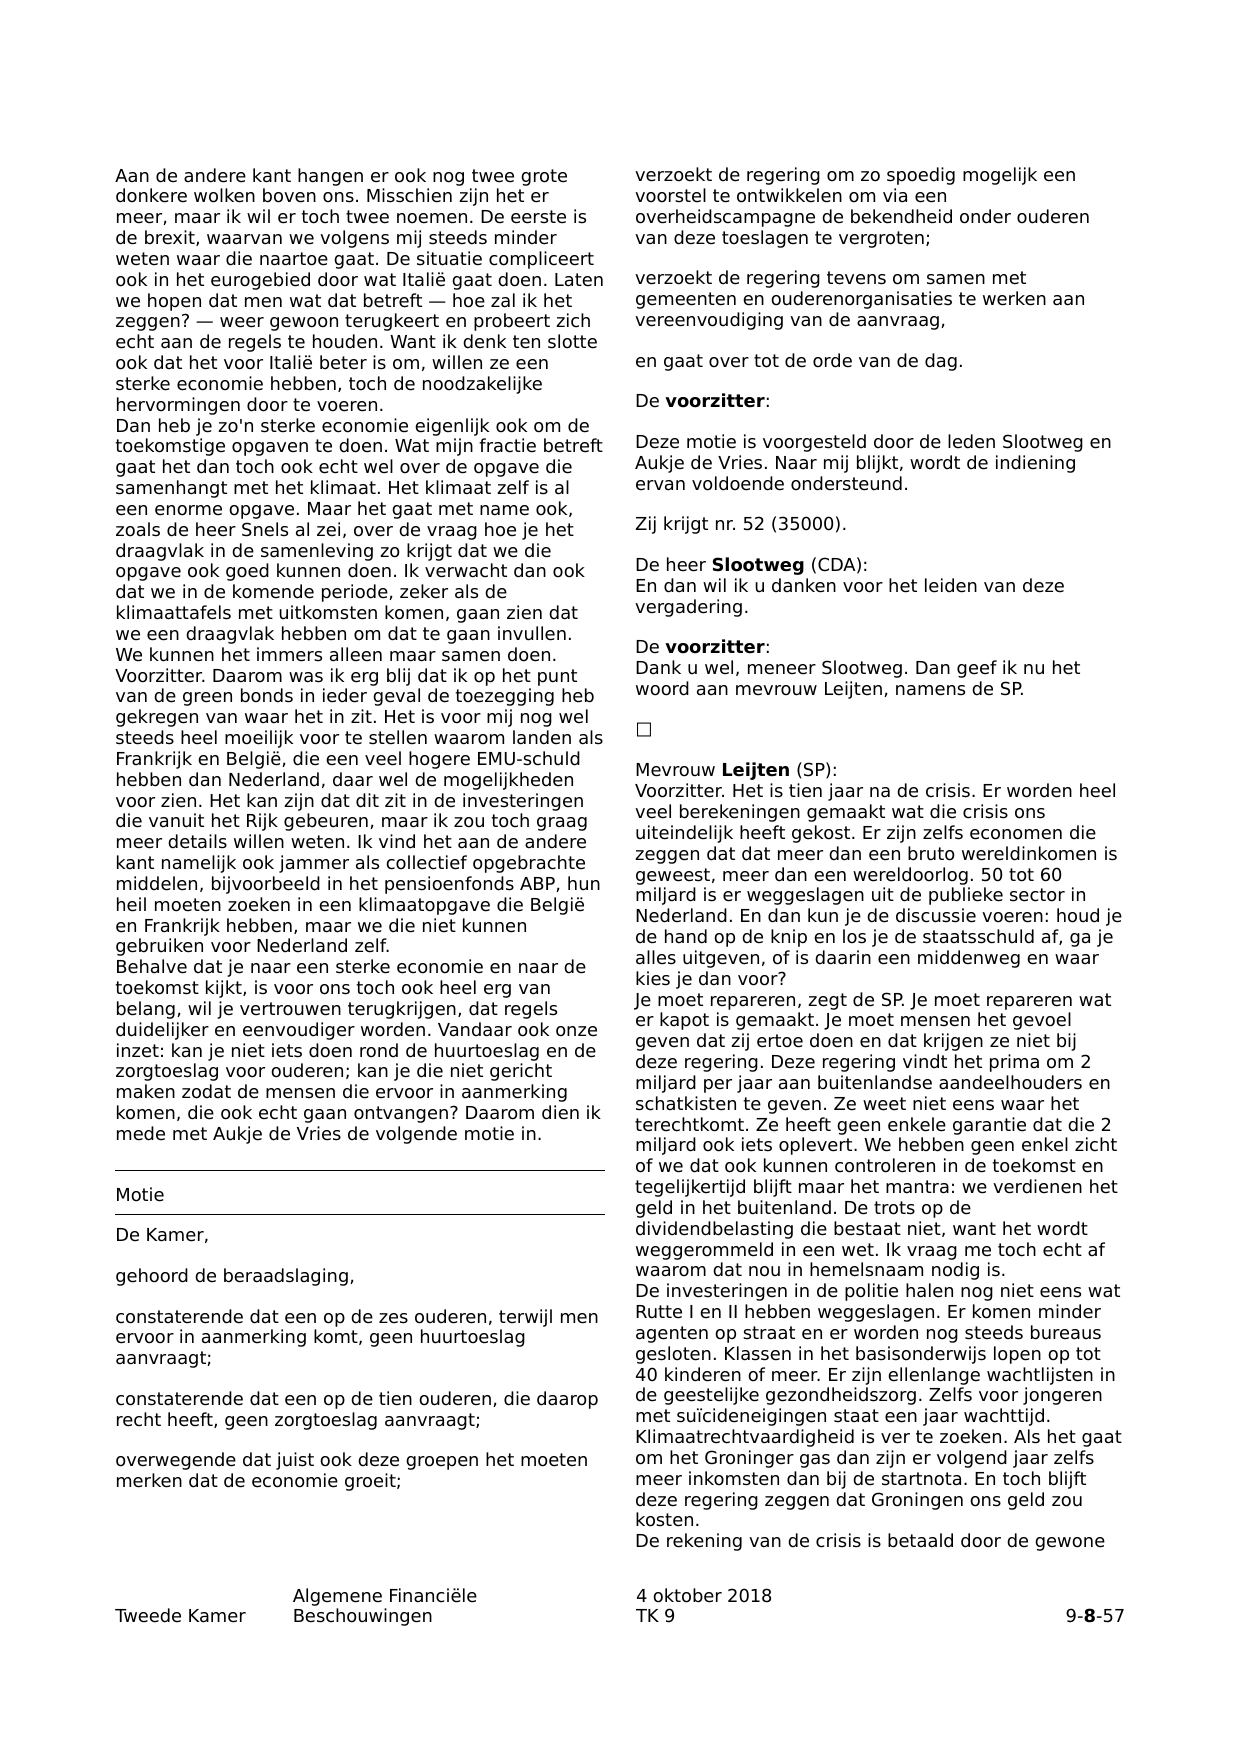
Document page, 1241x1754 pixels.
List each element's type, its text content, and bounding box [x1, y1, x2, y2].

text De investeringen in de politie halen nog niet eens wat Rutte I en II hebben weggeslagen. Er komen minder agenten op straat en er worden nog steeds bureaus gesloten. Klassen in het basisonderwijs lopen op tot 40 kinderen of meer. Er zijn ellenlange wachtlijsten in de geestelijke gezondheidszorg. Zelfs voor jongeren met suïcideneigingen staat een jaar wachttijd. Klimaatrechtvaardigheid is ver te zoeken. Als het gaat om het Groninger gas dan zijn er volgend jaar zelfs meer inkomsten dan bij de startnota. En toch blijft deze regering zeggen dat Groningen ons geld zou kosten. [635, 1281, 1125, 1531]
text De Kamer, [115, 1225, 605, 1246]
text Dan heb je zo'n sterke economie eigenlijk ook om de toekomstige opgaven te doen. Wat mijn fractie betreft gaat het dan toch ook echt wel over de opgave die samenhangt met het klimaat. Het klimaat zelf is al een enorme opgave. Maar het gaat met name ook, zoals de heer Snels al zei, over de vraag hoe je het draagvlak in de samenleving zo krijgt dat we die opgave ook goed kunnen doen. Ik verwacht dan ook dat we in de komende periode, zeker als de klimaattafels met uitkomsten komen, gaan zien dat we een draagvlak hebben om dat te gaan invullen. We kunnen het immers alleen maar samen doen. [115, 415, 605, 665]
text De voorzitter: [635, 637, 1125, 658]
text Deze motie is voorgesteld door de leden Slootweg en Aukje de Vries. Naar mij blijkt, wordt de indiening ervan voldoende ondersteund. [635, 432, 1125, 494]
text Voorzitter. Het is tien jaar na de crisis. Er worden heel veel berekeningen gemaakt wat die crisis ons uiteindelijk heeft gekost. Er zijn zelfs economen die zeggen dat dat meer dan een bruto wereldinkomen is geweest, meer dan een wereldoorlog. 50 tot 60 miljard is er weggeslagen uit de publieke sector in Nederland. En dan kun je de discussie voeren: houd je de hand op de knip en los je de staatsschuld af, ga je alles uitgeven, of is daarin een middenweg en waar kies je dan voor? [635, 781, 1125, 989]
text Aan de andere kant hangen er ook nog twee grote donkere wolken boven ons. Misschien zijn het er meer, maar ik wil er toch twee noemen. De eerste is de brexit, waarvan we volgens mij steeds minder weten waar die naartoe gaat. De situatie compliceert ook in het eurogebied door wat Italië gaat doen. Laten we hopen dat men wat dat betreft — hoe zal ik het zeggen? — weer gewoon terugkeert en probeert zich echt aan de regels te houden. Want ik denk ten slotte ook dat het voor Italië beter is om, willen ze een sterke economie hebben, toch de noodzakelijke hervormingen door te voeren. [115, 165, 605, 415]
text Dank u wel, meneer Slootweg. Dan geef ik nu het woord aan mevrouw Leijten, namens de SP. [635, 658, 1125, 699]
text De rekening van de crisis is betaald door de gewone [635, 1531, 1125, 1552]
text constaterende dat een op de tien ouderen, die daarop recht heeft, geen zorgtoeslag aanvraagt; [115, 1389, 605, 1430]
text verzoekt de regering om zo spoedig mogelijk een voorstel te ontwikkelen om via een overheidscampagne de bekendheid onder ouderen van deze toeslagen te vergroten; [635, 165, 1125, 248]
text overwegende dat juist ook deze groepen het moeten merken dat de economie groeit; [115, 1450, 605, 1492]
text Behalve dat je naar een sterke economie en naar de toekomst kijkt, is voor ons toch ook heel erg van belang, wil je vertrouwen terugkrijgen, dat regels duidelijker en eenvoudiger worden. Vandaar ook onze inzet: kan je niet iets doen rond de huurtoeslag en de zorgtoeslag voor ouderen; kan je die niet gericht maken zodat de mensen die ervoor in aanmerking komen, die ook echt gaan ontvangen? Daarom dien ik mede met Aukje de Vries de volgende motie in. [115, 957, 605, 1144]
text constaterende dat een op de zes ouderen, terwijl men ervoor in aanmerking komt, geen huurtoeslag aanvraagt; [115, 1307, 605, 1369]
text Motie [115, 1184, 605, 1205]
text Zij krijgt nr. 52 (35000). [635, 514, 1125, 535]
text gehoord de beraadslaging, [115, 1266, 605, 1287]
text De voorzitter: [635, 391, 1125, 412]
text en gaat over tot de orde van de dag. [635, 350, 1125, 371]
text Mevrouw Leijten (SP): [635, 760, 1125, 781]
text ⬜ [635, 719, 1125, 740]
text verzoekt de regering tevens om samen met gemeenten en ouderenorganisaties te werken aan vereenvoudiging van de aanvraag, [635, 268, 1125, 330]
text Voorzitter. Daarom was ik erg blij dat ik op het punt van de green bonds in ieder geval de toezegging heb gekregen van waar het in zit. Het is voor mij nog wel steeds heel moeilijk voor te stellen waarom landen als Frankrijk en België, die een veel hogere EMU-schuld hebben dan Nederland, daar wel de mogelijkheden voor zien. Het kan zijn dat dit zit in de investeringen die vanuit het Rijk gebeuren, maar ik zou toch graag meer details willen weten. Ik vind het aan de andere kant namelijk ook jammer als collectief opgebrachte middelen, bijvoorbeeld in het pensioenfonds ABP, hun heil moeten zoeken in een klimaatopgave die België en Frankrijk hebben, maar we die niet kunnen gebruiken voor Nederland zelf. [115, 665, 605, 957]
text Je moet repareren, zegt de SP. Je moet repareren wat er kapot is gemaakt. Je moet mensen het gevoel geven dat zij ertoe doen en dat krijgen ze niet bij deze regering. Deze regering vindt het prima om 2 miljard per jaar aan buitenlandse aandeelhouders en schatkisten te geven. Ze weet niet eens waar het terechtkomt. Ze heeft geen enkele garantie dat die 2 miljard ook iets oplevert. We hebben geen enkel zicht of we dat ook kunnen controleren in de toekomst en tegelijkertijd blijft maar het mantra: we verdienen het geld in het buitenland. De trots op de dividendbelasting die bestaat niet, want het wordt weggerommeld in een wet. Ik vraag me toch echt af waarom dat nou in hemelsnaam nodig is. [635, 989, 1125, 1281]
text En dan wil ik u danken voor het leiden van deze vergadering. [635, 576, 1125, 617]
text De heer Slootweg (CDA): [635, 555, 1125, 576]
